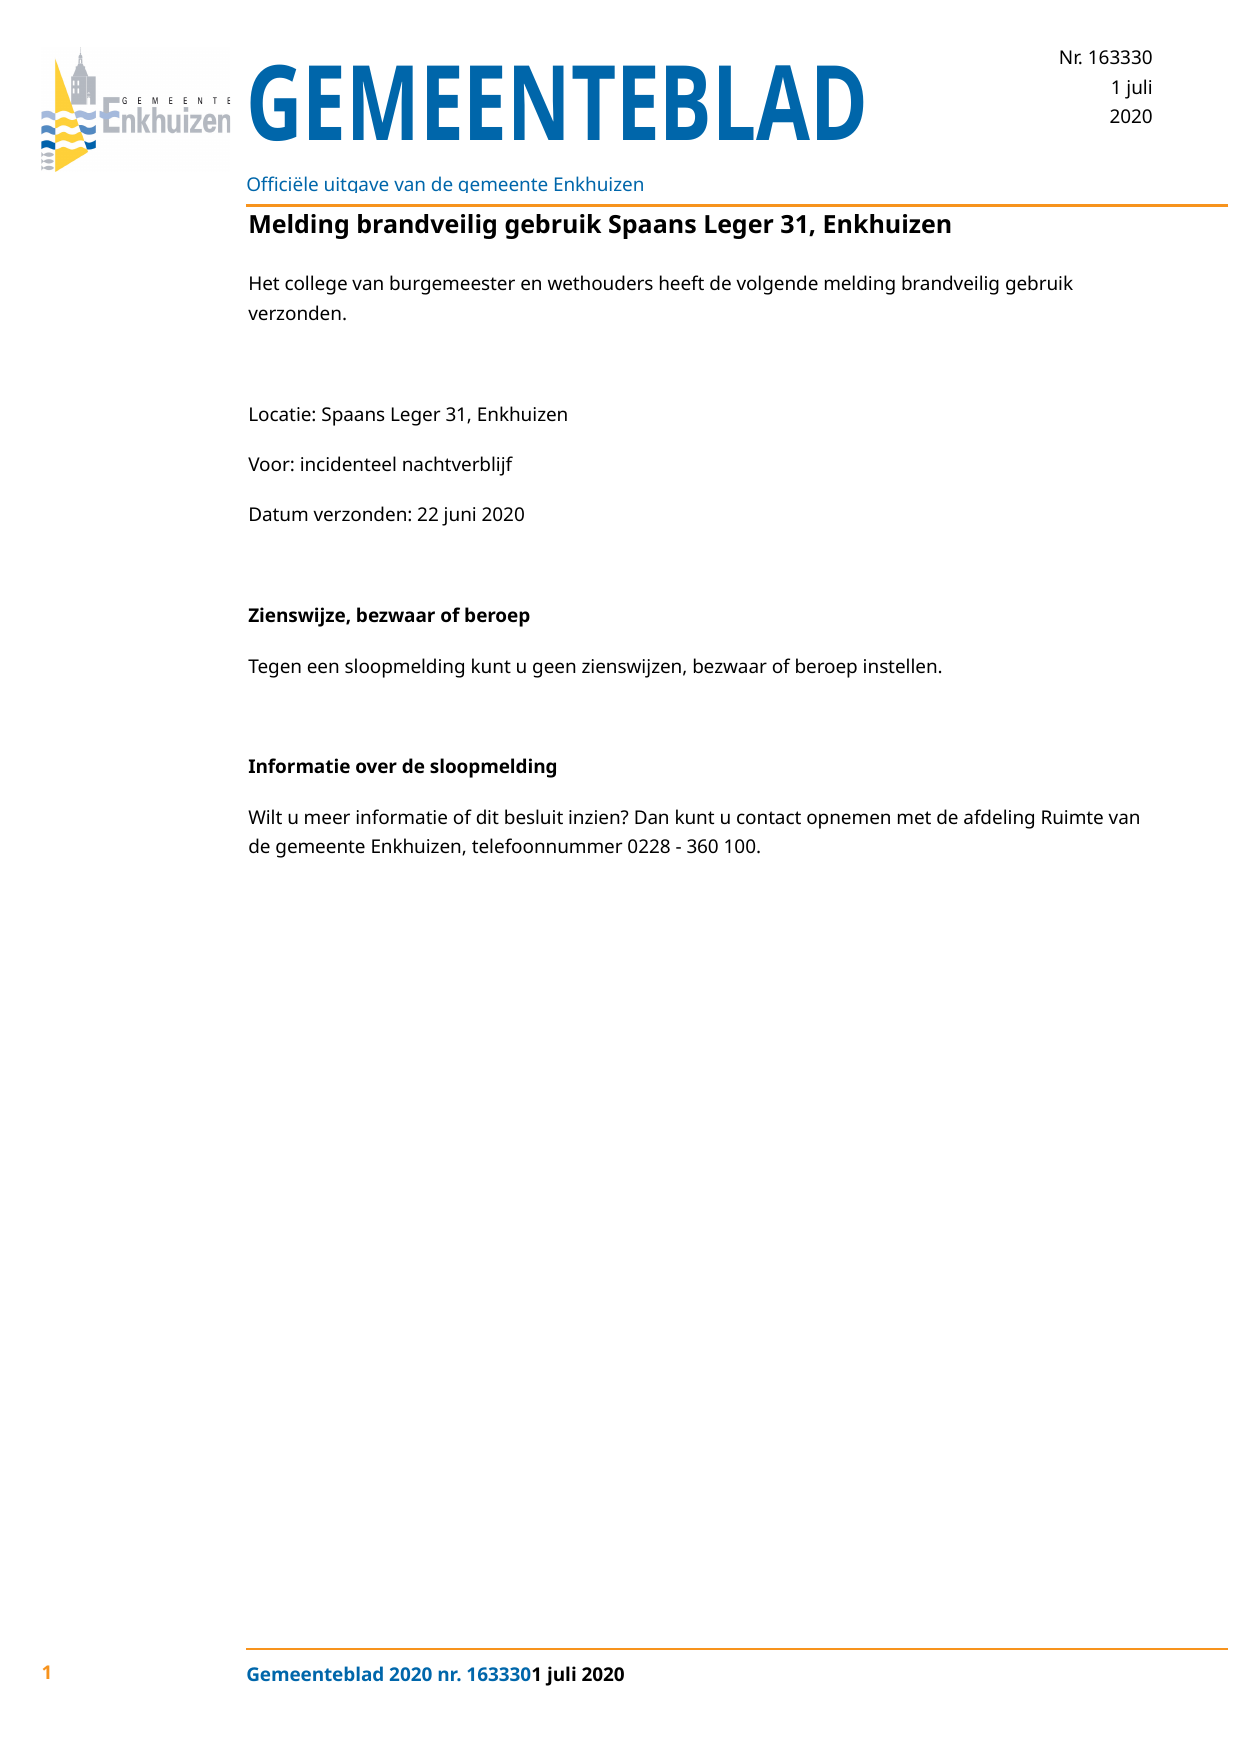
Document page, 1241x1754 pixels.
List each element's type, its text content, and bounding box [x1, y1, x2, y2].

text Wilt u meer informatie of dit besluit inzien? Dan kunt u contact opnemen met de afdeling Ruimte van de gemeente Enkhuizen, telefoonnummer 0228 - 360 100. [248, 804, 1152, 859]
picture [41, 47, 231, 172]
text Het college van burgemeester en wethouders heeft de volgende melding brandveilig gebruik verzonden. [248, 270, 1152, 326]
text Informatie over de sloopmelding [248, 754, 1152, 779]
text Melding brandveilig gebruik Spaans Leger 31, Enkhuizen [248, 207, 1152, 241]
text Zienswijze, bezwaar of beroep [248, 602, 1152, 628]
text Datum verzonden: 22 juni 2020 [248, 502, 1152, 527]
text Voor: incidenteel nachtverblijf [248, 451, 1152, 477]
text Tegen een sloopmelding kunt u geen zienswijzen, bezwaar of beroep instellen. [248, 653, 1152, 678]
text Locatie: Spaans Leger 31, Enkhuizen [248, 401, 1152, 426]
